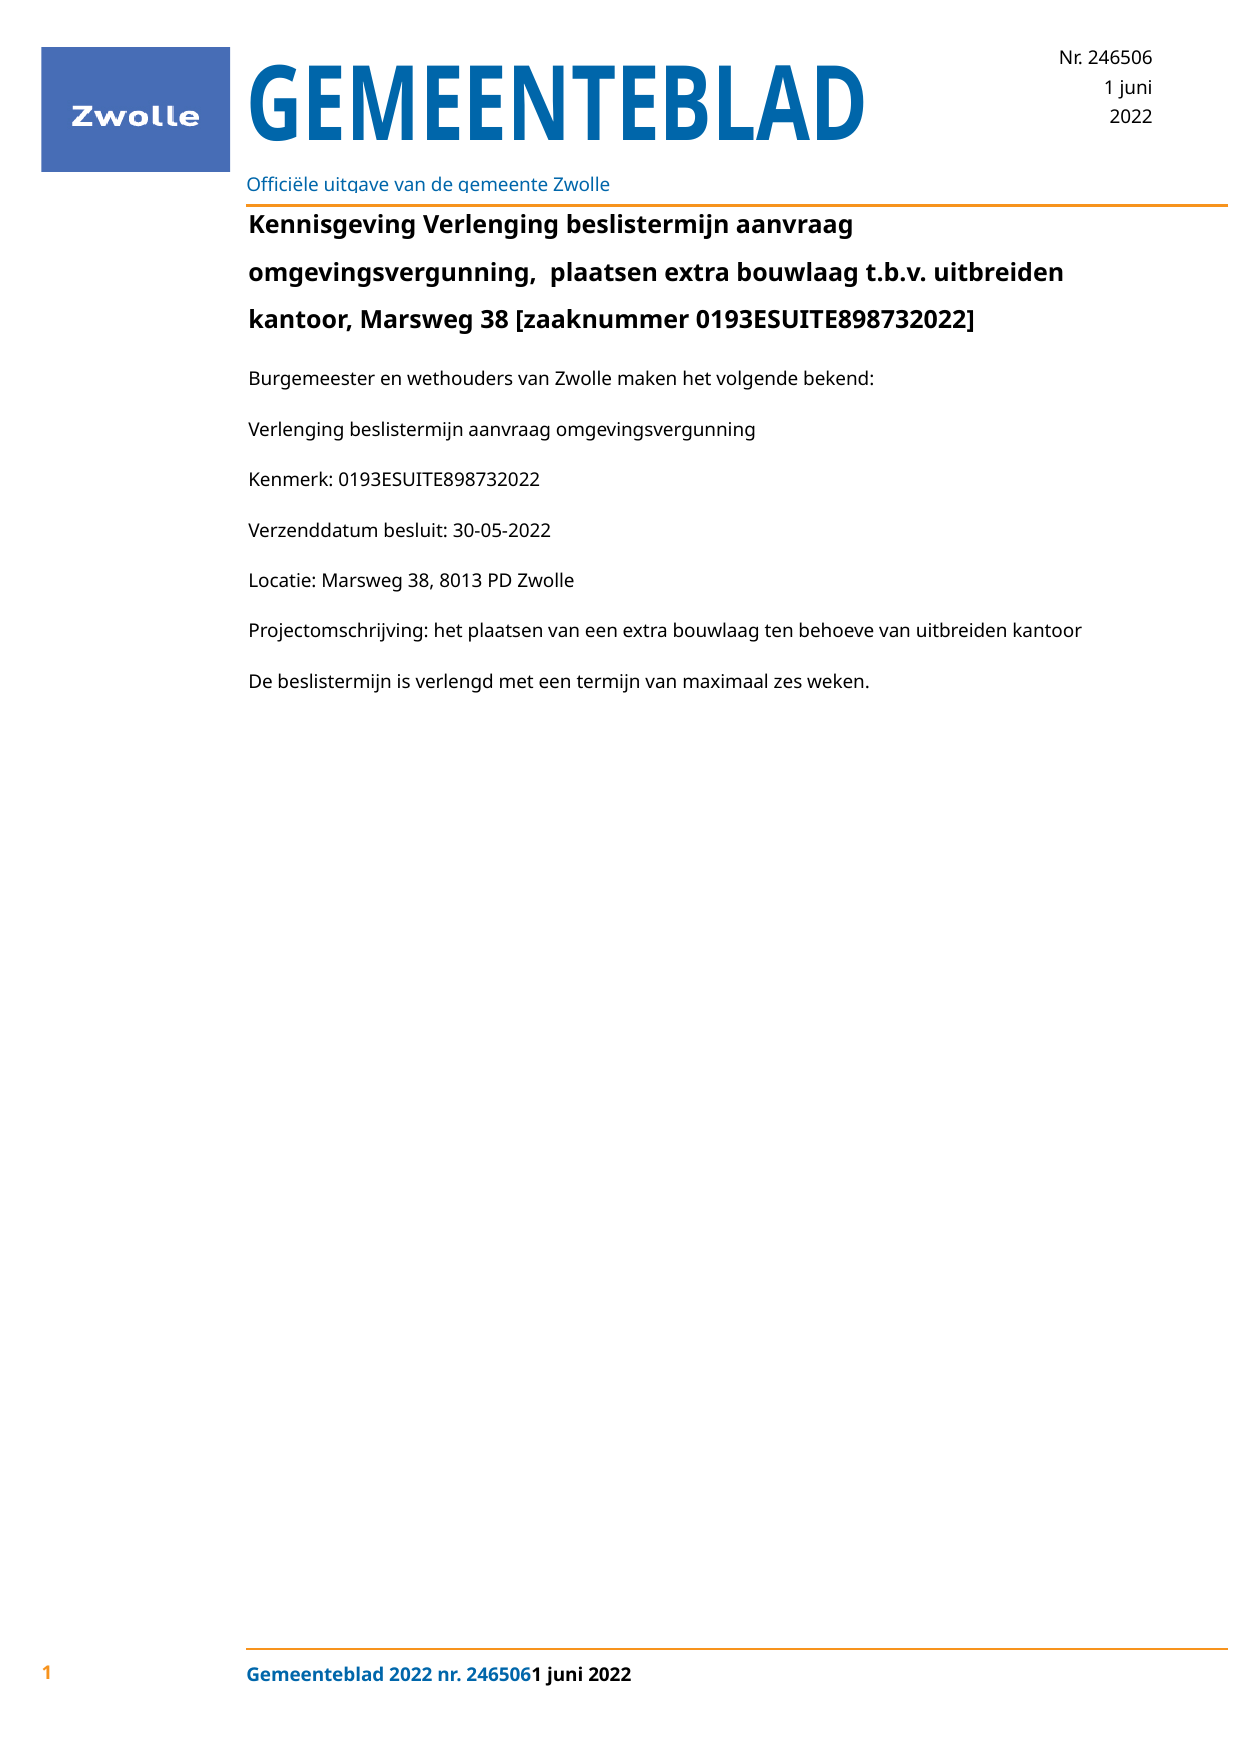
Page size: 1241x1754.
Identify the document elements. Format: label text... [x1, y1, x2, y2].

text Locatie: Marsweg 38, 8013 PD Zwolle [248, 567, 1152, 593]
text Verzenddatum besluit: 30-05-2022 [248, 517, 1152, 542]
text De beslistermijn is verlengd met een termijn van maximaal zes weken. [248, 668, 1152, 694]
text Verlenging beslistermijn aanvraag omgevingsvergunning [248, 416, 1152, 442]
text Burgemeester en wethouders van Zwolle maken het volgende bekend: [248, 366, 1152, 391]
text Kennisgeving Verlenging beslistermijn aanvraag omgevingsvergunning, plaatsen extra bouwlaag t.b.v. uitbreiden kantoor, Marsweg 38 [zaaknummer 0193ESUITE898732022] [248, 207, 1152, 336]
text Kenmerk: 0193ESUITE898732022 [248, 466, 1152, 492]
picture [41, 47, 231, 172]
text Projectomschrijving: het plaatsen van een extra bouwlaag ten behoeve van uitbreiden kantoor [248, 618, 1152, 643]
